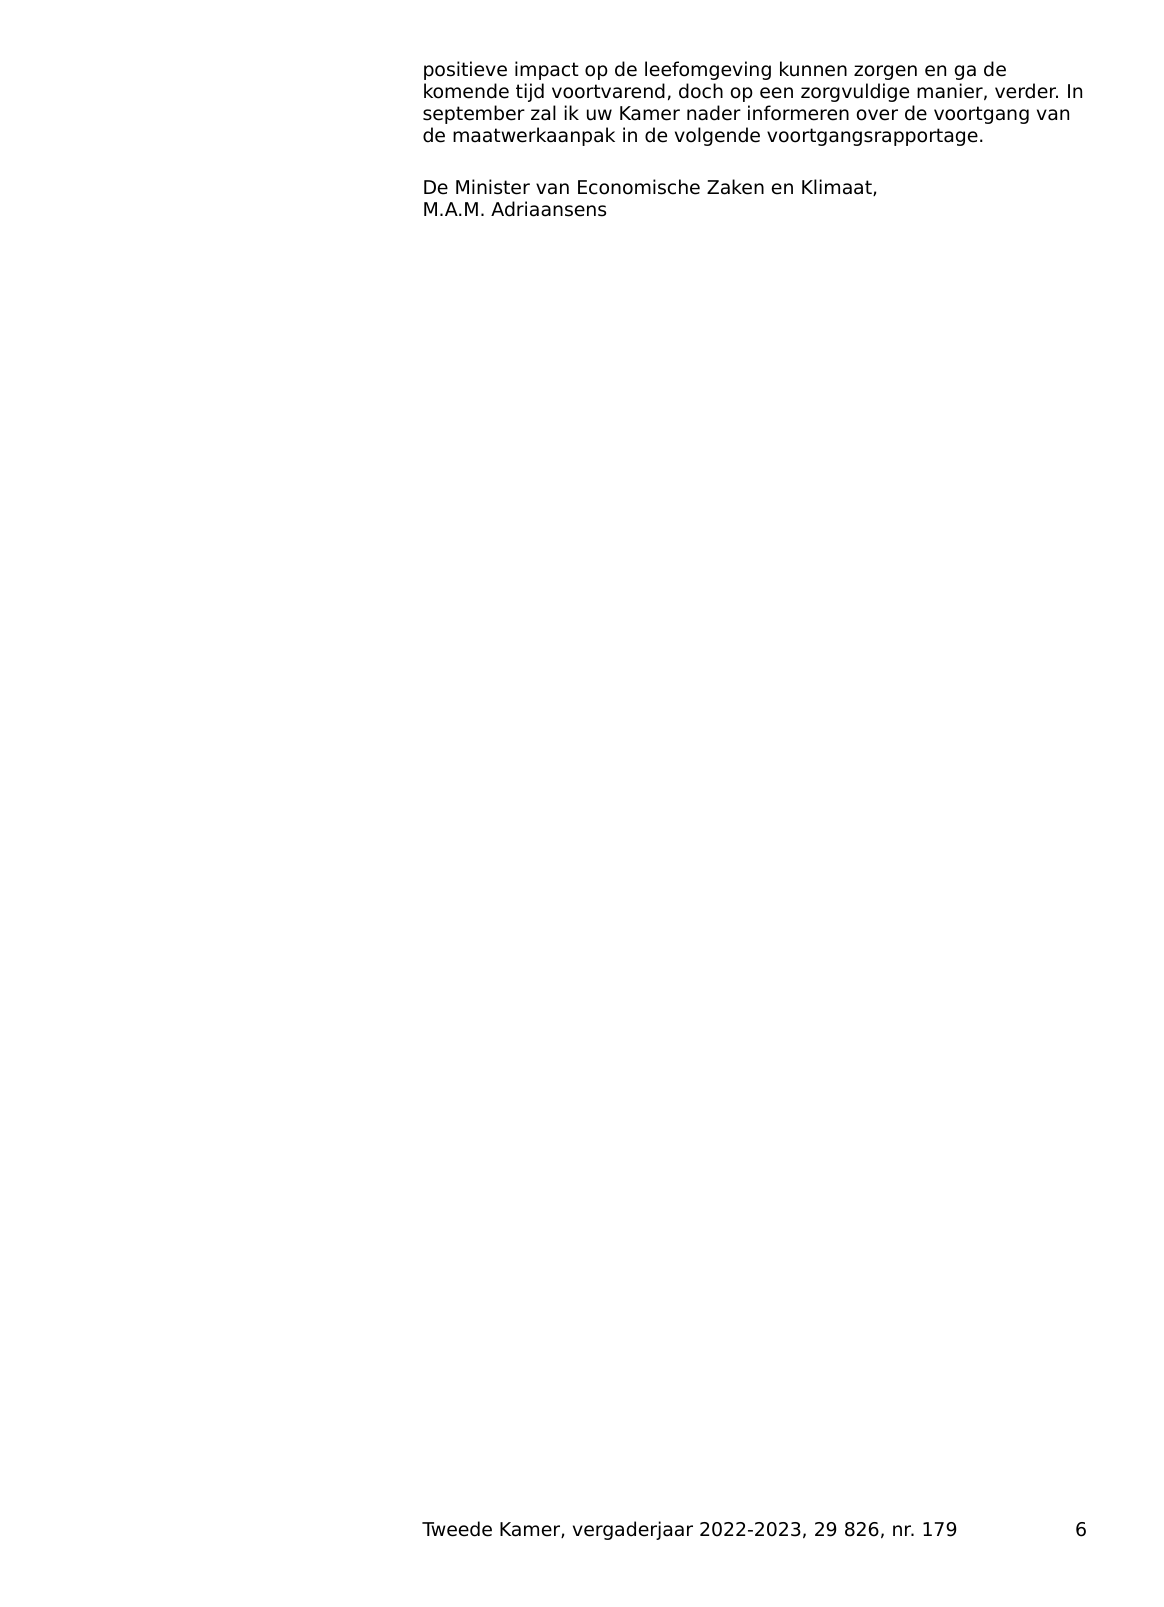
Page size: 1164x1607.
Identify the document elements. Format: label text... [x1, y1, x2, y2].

text De Minister van Economische Zaken en Klimaat, M.A.M. Adriaansens [422, 177, 1087, 221]
text positieve impact op de leefomgeving kunnen zorgen en ga de komende tijd voortvarend, doch op een zorgvuldige manier, verder. In september zal ik uw Kamer nader informeren over de voortgang van de maatwerkaanpak in de volgende voortgangsrapportage. [422, 59, 1087, 147]
